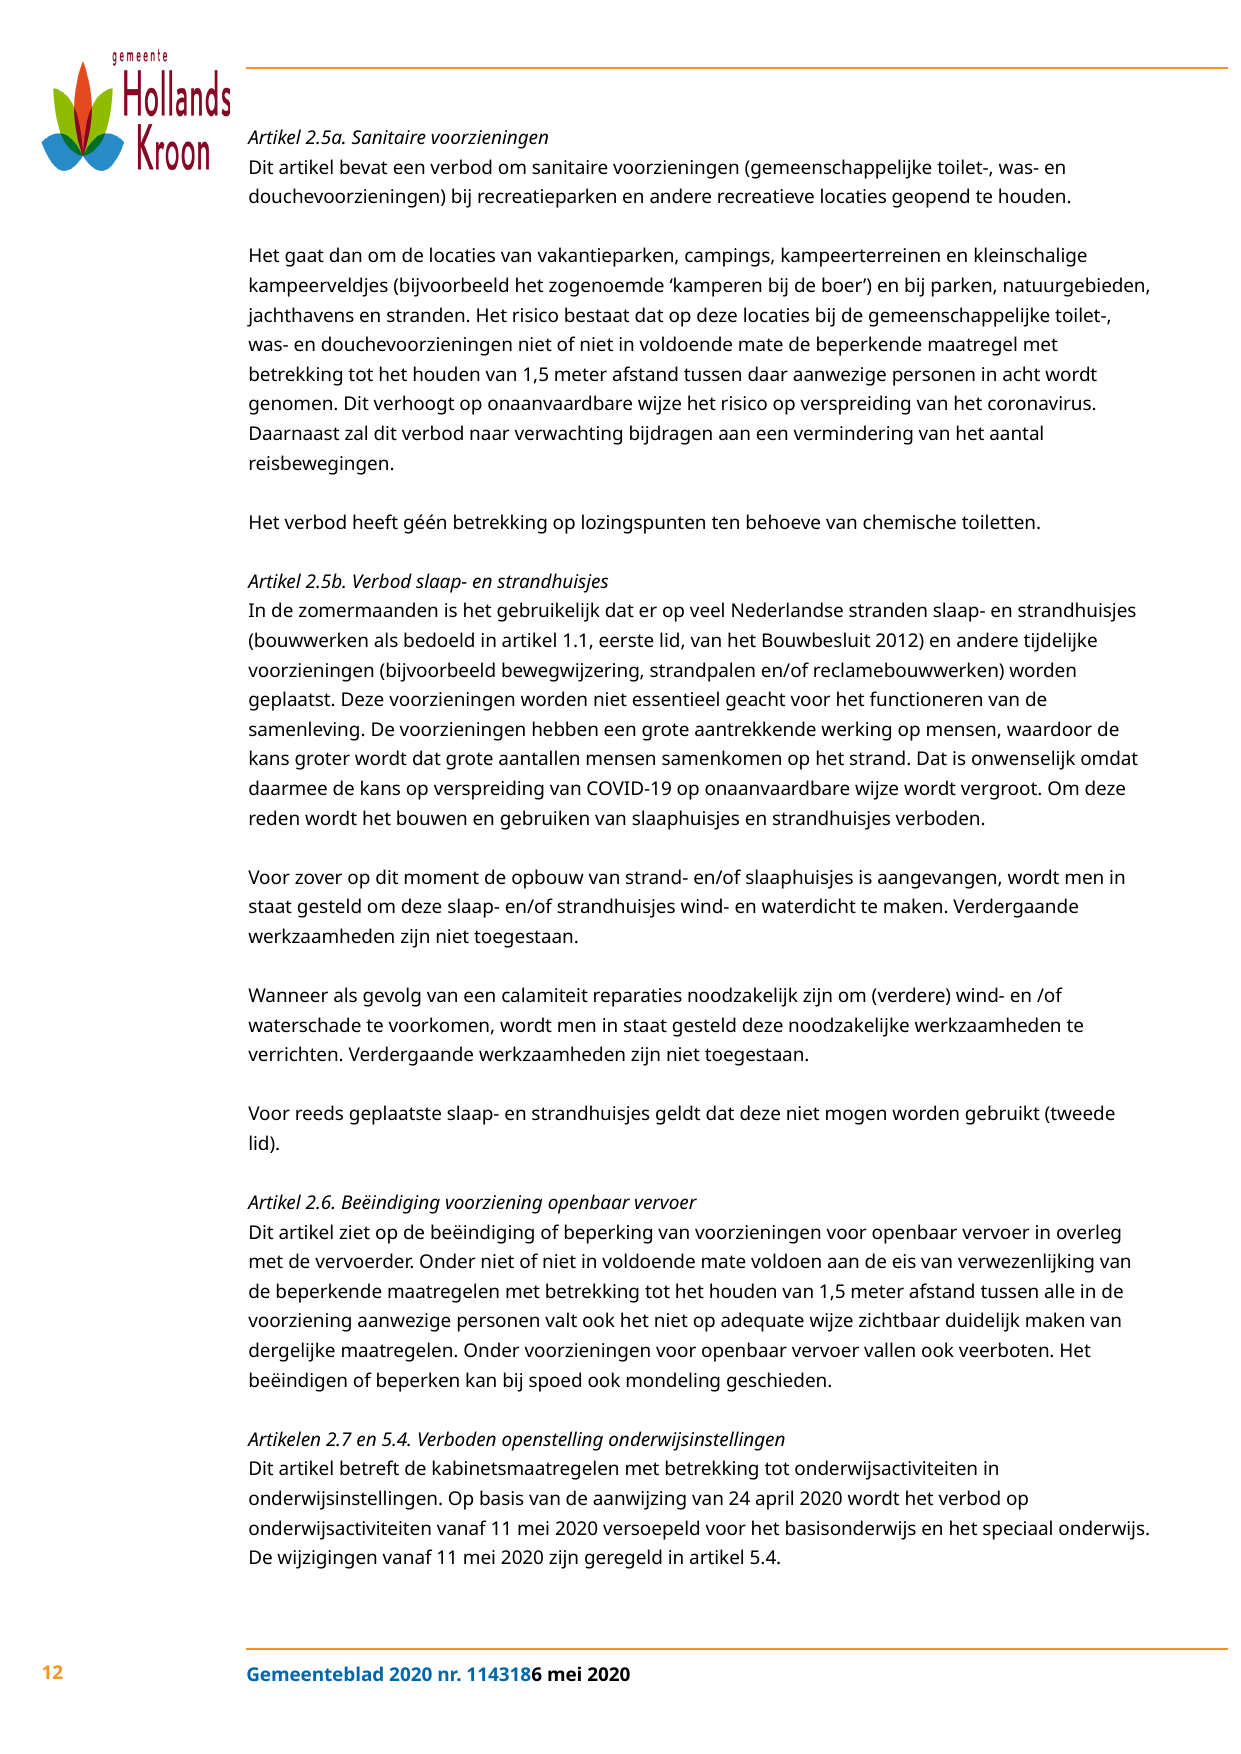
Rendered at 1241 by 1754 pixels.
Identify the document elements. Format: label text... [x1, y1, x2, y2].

text Artikelen 2.7 en 5.4. Verboden openstelling onderwijsinstellingen [248, 1426, 1152, 1452]
text Dit artikel betreft de kabinetsmaatregelen met betrekking tot onderwijsactiviteiten in onderwijsinstellingen. Op basis van de aanwijzing van 24 april 2020 wordt het verbod op onderwijsactiviteiten vanaf 11 mei 2020 versoepeld voor het basisonderwijs en het speciaal onderwijs. De wijzigingen vanaf 11 mei 2020 zijn geregeld in artikel 5.4. [248, 1456, 1152, 1570]
text Artikel 2.6. Beëindiging voorziening openbaar vervoer [248, 1189, 1152, 1215]
text In de zomermaanden is het gebruikelijk dat er op veel Nederlandse stranden slaap- en strandhuisjes (bouwwerken als bedoeld in artikel 1.1, eerste lid, van het Bouwbesluit 2012) en andere tijdelijke voorzieningen (bijvoorbeeld bewegwijzering, strandpalen en/of reclamebouwwerken) worden geplaatst. Deze voorzieningen worden niet essentieel geacht voor het functioneren van de samenleving. De voorzieningen hebben een grote aantrekkende werking op mensen, waardoor de kans groter wordt dat grote aantallen mensen samenkomen op het strand. Dat is onwenselijk omdat daarmee de kans op verspreiding van COVID-19 op onaanvaardbare wijze wordt vergroot. Om deze reden wordt het bouwen en gebruiken van slaaphuisjes en strandhuisjes verboden. [248, 598, 1152, 831]
picture [41, 47, 231, 172]
text Dit artikel ziet op de beëindiging of beperking van voorzieningen voor openbaar vervoer in overleg met de vervoerder. Onder niet of niet in voldoende mate voldoen aan de eis van verwezenlijking van de beperkende maatregelen met betrekking tot het houden van 1,5 meter afstand tussen alle in de voorziening aanwezige personen valt ook het niet op adequate wijze zichtbaar duidelijk maken van dergelijke maatregelen. Onder voorzieningen voor openbaar vervoer vallen ook veerboten. Het beëindigen of beperken kan bij spoed ook mondeling geschieden. [248, 1219, 1152, 1393]
text Artikel 2.5b. Verbod slaap- en strandhuisjes [248, 568, 1152, 594]
text Dit artikel bevat een verbod om sanitaire voorzieningen (gemeenschappelijke toilet-, was- en douchevoorzieningen) bij recreatieparken en andere recreatieve locaties geopend te houden. [248, 154, 1152, 209]
text Het verbod heeft géén betrekking op lozingspunten ten behoeve van chemische toiletten. [248, 509, 1152, 535]
text Voor zover op dit moment de opbouw van strand- en/of slaaphuisjes is aangevangen, wordt men in staat gesteld om deze slaap- en/of strandhuisjes wind- en waterdicht te maken. Verdergaande werkzaamheden zijn niet toegestaan. [248, 864, 1152, 949]
text Voor reeds geplaatste slaap- en strandhuisjes geldt dat deze niet mogen worden gebruikt (tweede lid). [248, 1101, 1152, 1156]
text Het gaat dan om de locaties van vakantieparken, campings, kampeerterreinen en kleinschalige kampeerveldjes (bijvoorbeeld het zogenoemde ‘kamperen bij de boer’) en bij parken, natuurgebieden, jachthavens en stranden. Het risico bestaat dat op deze locaties bij de gemeenschappelijke toilet-, was- en douchevoorzieningen niet of niet in voldoende mate de beperkende maatregel met betrekking tot het houden van 1,5 meter afstand tussen daar aanwezige personen in acht wordt genomen. Dit verhoogt op onaanvaardbare wijze het risico op verspreiding van het coronavirus. Daarnaast zal dit verbod naar verwachting bijdragen aan een vermindering van het aantal reisbewegingen. [248, 243, 1152, 476]
text Artikel 2.5a. Sanitaire voorzieningen [248, 124, 1152, 150]
text Wanneer als gevolg van een calamiteit reparaties noodzakelijk zijn om (verdere) wind- en /of waterschade te voorkomen, wordt men in staat gesteld deze noodzakelijke werkzaamheden te verrichten. Verdergaande werkzaamheden zijn niet toegestaan. [248, 982, 1152, 1067]
